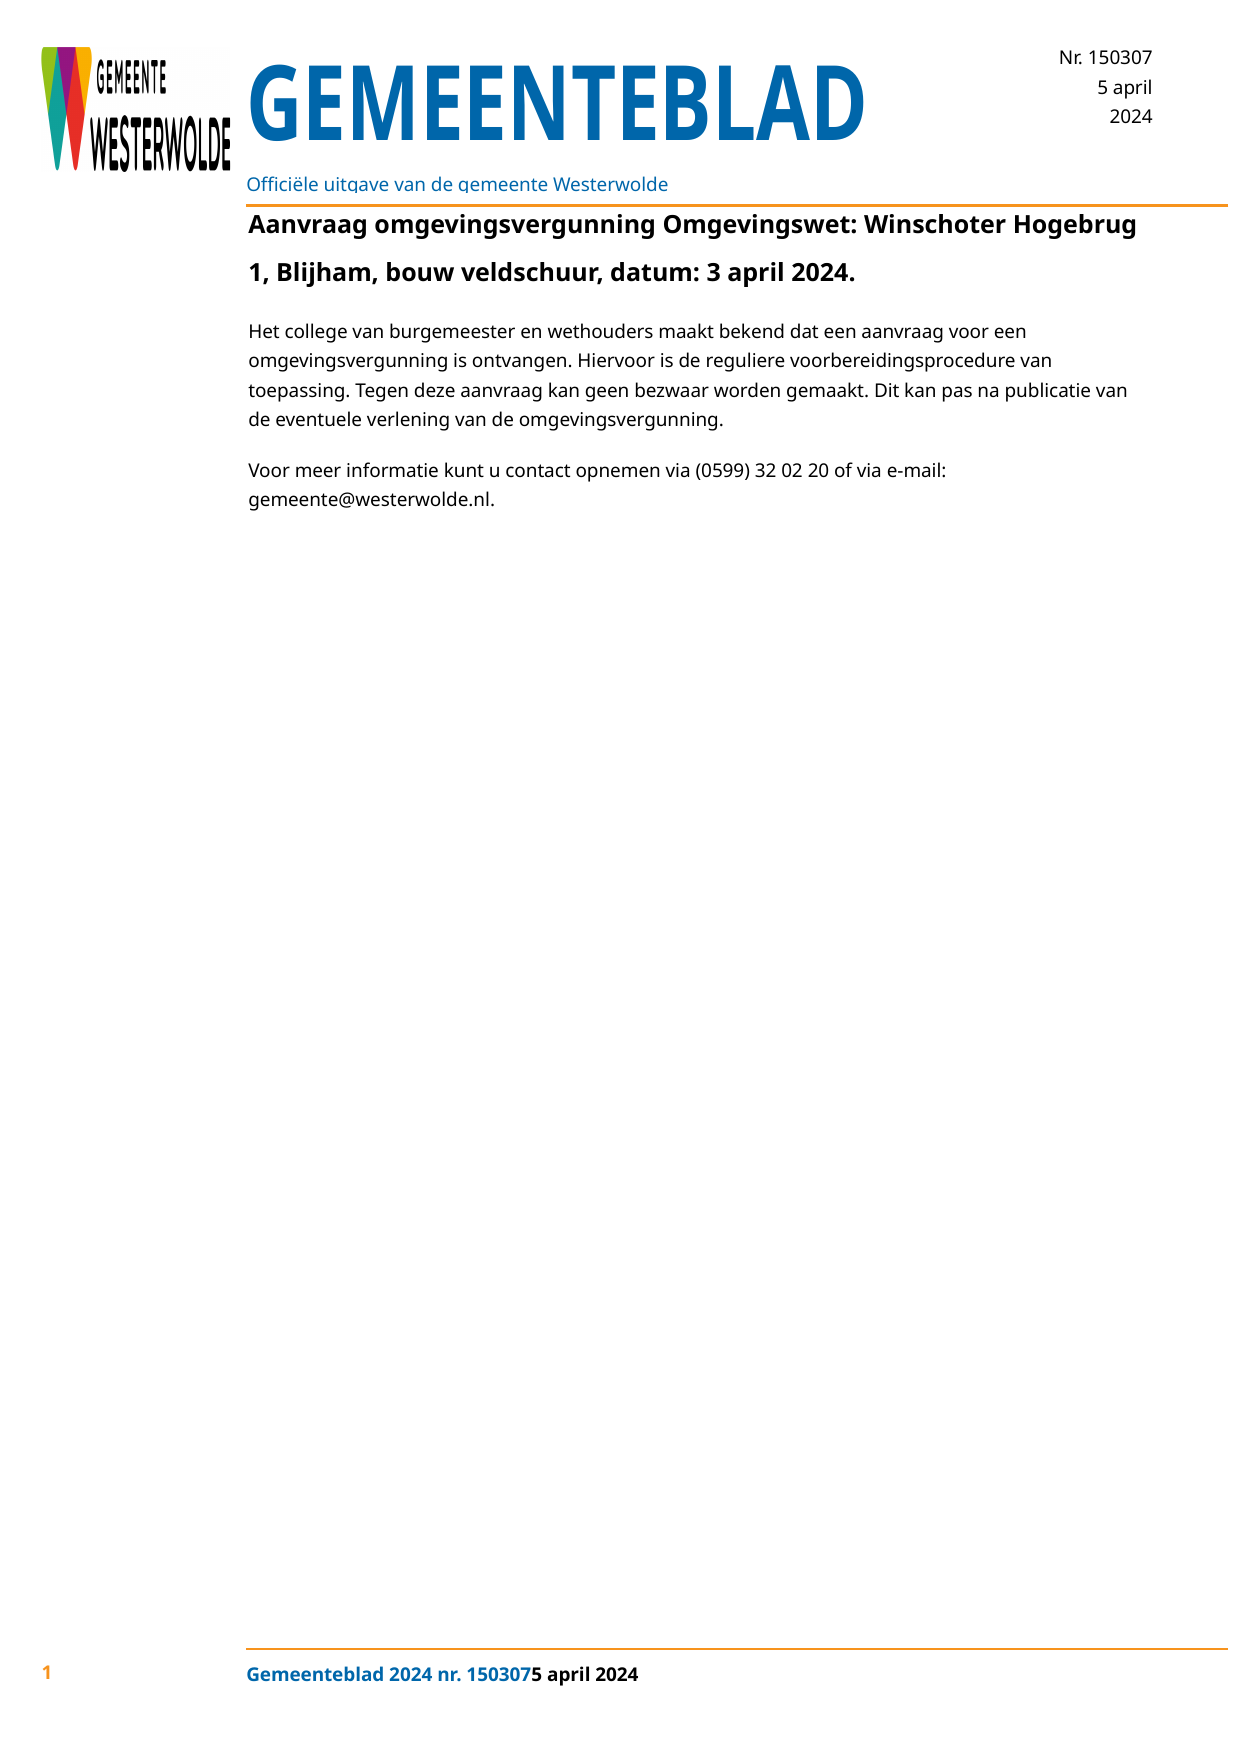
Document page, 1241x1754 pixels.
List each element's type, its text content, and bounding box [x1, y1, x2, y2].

text Het college van burgemeester en wethouders maakt bekend dat een aanvraag voor een omgevingsvergunning is ontvangen. Hiervoor is de reguliere voorbereidingsprocedure van toepassing. Tegen deze aanvraag kan geen bezwaar worden gemaakt. Dit kan pas na publicatie van de eventuele verlening van de omgevingsvergunning. [248, 318, 1152, 432]
text Aanvraag omgevingsvergunning Omgevingswet: Winschoter Hogebrug 1, Blijham, bouw veldschuur, datum: 3 april 2024. [248, 207, 1152, 288]
picture [41, 47, 231, 172]
text Voor meer informatie kunt u contact opnemen via (0599) 32 02 20 of via e-mail: gemeente@westerwolde.nl. [248, 457, 1152, 512]
